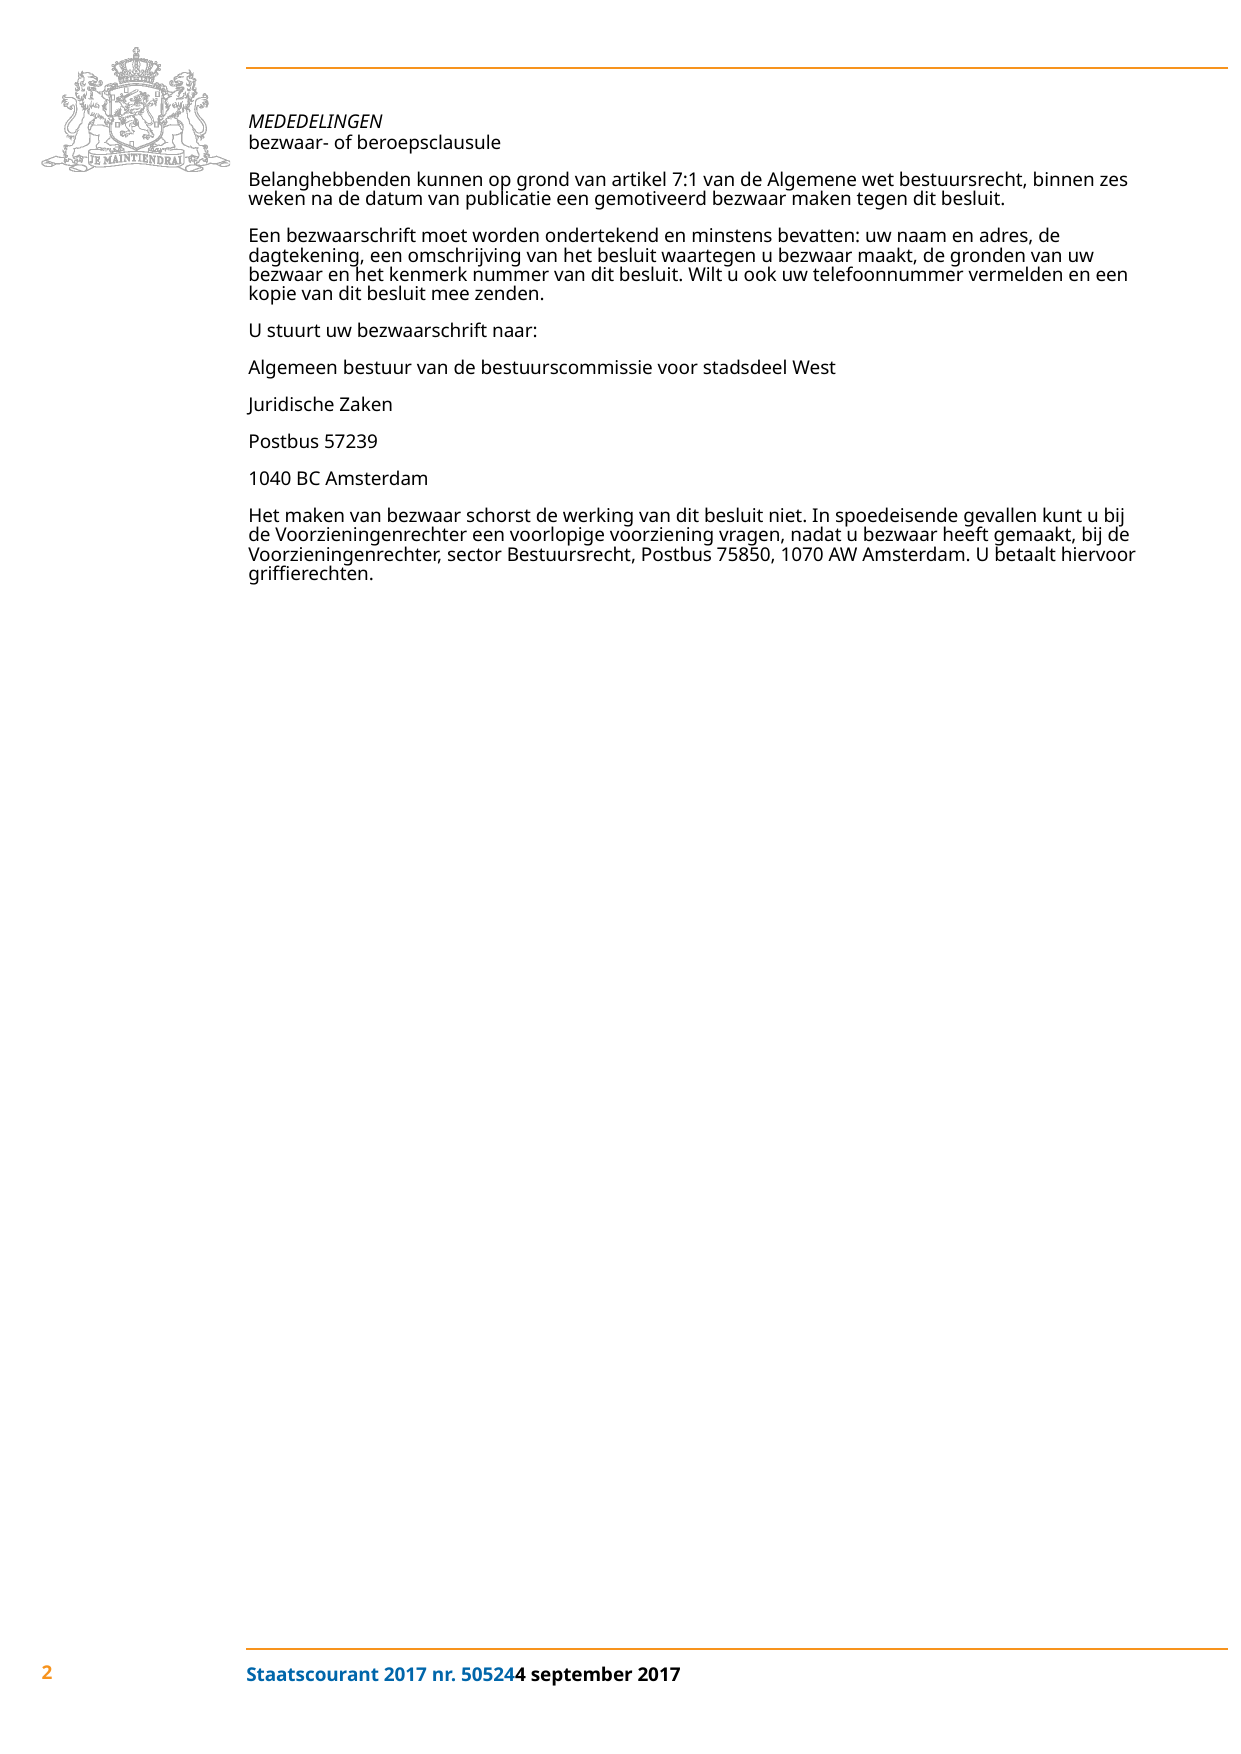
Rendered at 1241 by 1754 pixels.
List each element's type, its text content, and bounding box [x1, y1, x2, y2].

text MEDEDELINGEN [248, 108, 1152, 134]
text Juridische Zaken [248, 396, 1152, 415]
text Algemeen bestuur van de bestuurscommissie voor stadsdeel West [248, 359, 1152, 378]
text Het maken van bezwaar schorst de werking van dit besluit niet. In spoedeisende gevallen kunt u bij de Voorzieningenrechter een voorlopige voorziening vragen, nadat u bezwaar heeft gemaakt, bij de Voorzieningenrechter, sector Bestuursrecht, Postbus 75850, 1070 AW Amsterdam. U betaalt hiervoor griffierechten. [248, 507, 1152, 584]
text 1040 BC Amsterdam [248, 470, 1152, 489]
picture [41, 47, 231, 172]
text U stuurt uw bezwaarschrift naar: [248, 322, 1152, 341]
text Belanghebbenden kunnen op grond van artikel 7:1 van de Algemene wet bestuursrecht, binnen zes weken na de datum van publicatie een gemotiveerd bezwaar maken tegen dit besluit. [248, 171, 1152, 210]
text Postbus 57239 [248, 433, 1152, 452]
text Een bezwaarschrift moet worden ondertekend en minstens bevatten: uw naam en adres, de dagtekening, een omschrijving van het besluit waartegen u bezwaar maakt, de gronden van uw bezwaar en het kenmerk nummer van dit besluit. Wilt u ook uw telefoonnummer vermelden en een kopie van dit besluit mee zenden. [248, 227, 1152, 304]
text bezwaar- of beroepsclausule [248, 134, 1152, 153]
